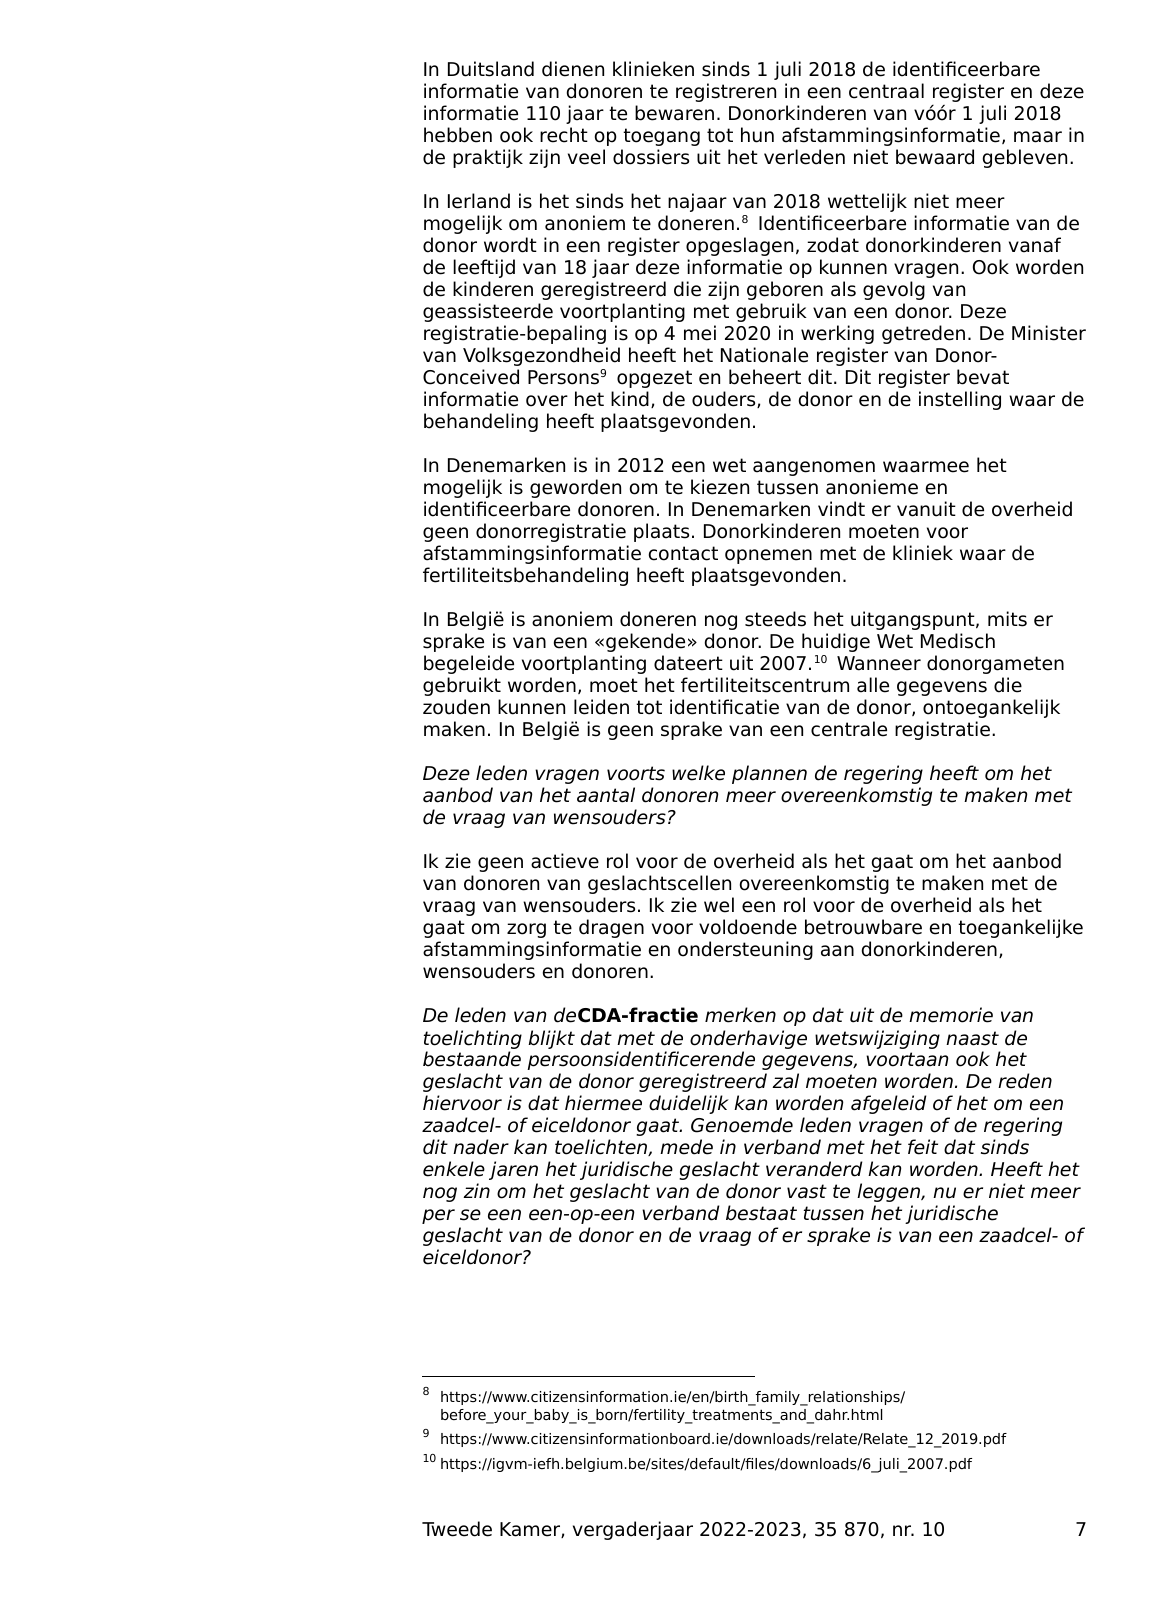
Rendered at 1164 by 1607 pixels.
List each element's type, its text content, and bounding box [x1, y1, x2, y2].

text In Duitsland dienen klinieken sinds 1 juli 2018 de identificeerbare informatie van donoren te registreren in een centraal register en deze informatie 110 jaar te bewaren. Donorkinderen van vóór 1 juli 2018 hebben ook recht op toegang tot hun afstammingsinformatie, maar in de praktijk zijn veel dossiers uit het verleden niet bewaard gebleven. [422, 59, 1087, 169]
text https://www.citizensinformationboard.ie/downloads/relate/Relate_12_2019.pdf [422, 1427, 1087, 1449]
text https://www.citizensinformation.ie/en/birth_family_relationships/before_your_baby_is_born/fertility_treatments_and_dahr.html [422, 1385, 1087, 1424]
text In Denemarken is in 2012 een wet aangenomen waarmee het mogelijk is geworden om te kiezen tussen anonieme en identificeerbare donoren. In Denemarken vindt er vanuit de overheid geen donorregistratie plaats. Donorkinderen moeten voor afstammingsinformatie contact opnemen met de kliniek waar de fertiliteitsbehandeling heeft plaatsgevonden. [422, 455, 1087, 587]
text https://igvm-iefh.belgium.be/sites/default/files/downloads/6_juli_2007.pdf [422, 1452, 1087, 1474]
text De leden van deCDA-fractie merken op dat uit de memorie van toelichting blijkt dat met de onderhavige wetswijziging naast de bestaande persoonsidentificerende gegevens, voortaan ook het geslacht van de donor geregistreerd zal moeten worden. De reden hiervoor is dat hiermee duidelijk kan worden afgeleid of het om een zaadcel- of eiceldonor gaat. Genoemde leden vragen of de regering dit nader kan toelichten, mede in verband met het feit dat sinds enkele jaren het juridische geslacht veranderd kan worden. Heeft het nog zin om het geslacht van de donor vast te leggen, nu er niet meer per se een een-op-een verband bestaat tussen het juridische geslacht van de donor en de vraag of er sprake is van een zaadcel- of eiceldonor? [422, 1005, 1087, 1269]
text Deze leden vragen voorts welke plannen de regering heeft om het aanbod van het aantal donoren meer overeenkomstig te maken met de vraag van wensouders? [422, 763, 1087, 829]
text In België is anoniem doneren nog steeds het uitgangspunt, mits er sprake is van een «gekende» donor. De huidige Wet Medisch begeleide voortplanting dateert uit 2007. Wanneer donorgameten gebruikt worden, moet het fertiliteitscentrum alle gegevens die zouden kunnen leiden tot identificatie van de donor, ontoegankelijk maken. In België is geen sprake van een centrale registratie. [422, 609, 1087, 741]
text In Ierland is het sinds het najaar van 2018 wettelijk niet meer mogelijk om anoniem te doneren. Identificeerbare informatie van de donor wordt in een register opgeslagen, zodat donorkinderen vanaf de leeftijd van 18 jaar deze informatie op kunnen vragen. Ook worden de kinderen geregistreerd die zijn geboren als gevolg van geassisteerde voortplanting met gebruik van een donor. Deze registratie-bepaling is op 4 mei 2020 in werking getreden. De Minister van Volksgezondheid heeft het Nationale register van Donor-Conceived Persons opgezet en beheert dit. Dit register bevat informatie over het kind, de ouders, de donor en de instelling waar de behandeling heeft plaatsgevonden. [422, 191, 1087, 433]
text Ik zie geen actieve rol voor de overheid als het gaat om het aanbod van donoren van geslachtscellen overeenkomstig te maken met de vraag van wensouders. Ik zie wel een rol voor de overheid als het gaat om zorg te dragen voor voldoende betrouwbare en toegankelijke afstammingsinformatie en ondersteuning aan donorkinderen, wensouders en donoren. [422, 851, 1087, 983]
